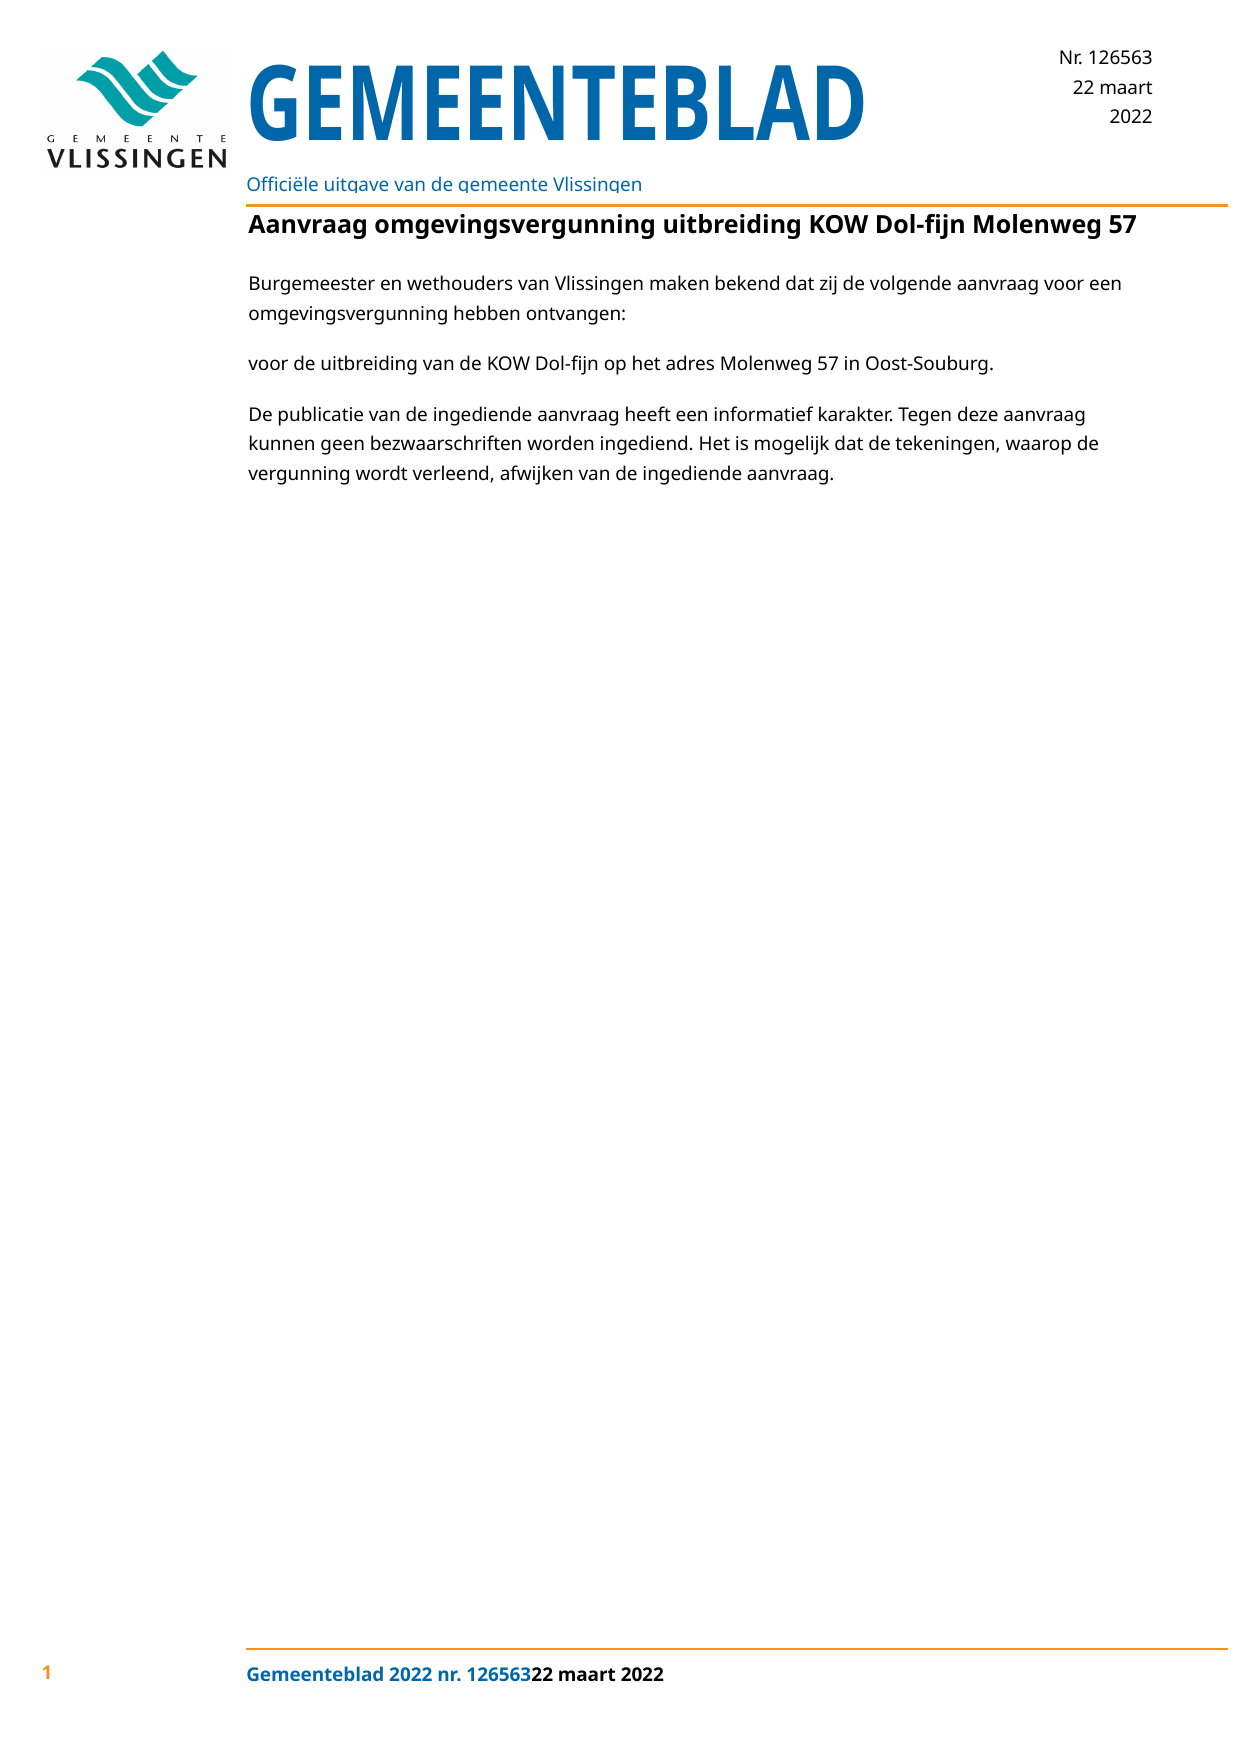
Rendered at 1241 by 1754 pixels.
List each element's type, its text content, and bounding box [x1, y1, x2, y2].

text De publicatie van de ingediende aanvraag heeft een informatief karakter. Tegen deze aanvraag kunnen geen bezwaarschriften worden ingediend. Het is mogelijk dat de tekeningen, waarop de vergunning wordt verleend, afwijken van de ingediende aanvraag. [248, 401, 1152, 486]
text Burgemeester en wethouders van Vlissingen maken bekend dat zij de volgende aanvraag voor een omgevingsvergunning hebben ontvangen: [248, 270, 1152, 326]
picture [41, 47, 231, 172]
text Aanvraag omgevingsvergunning uitbreiding KOW Dol-fijn Molenweg 57 [248, 207, 1152, 241]
text voor de uitbreiding van de KOW Dol-fijn op het adres Molenweg 57 in Oost-Souburg. [248, 350, 1152, 376]
